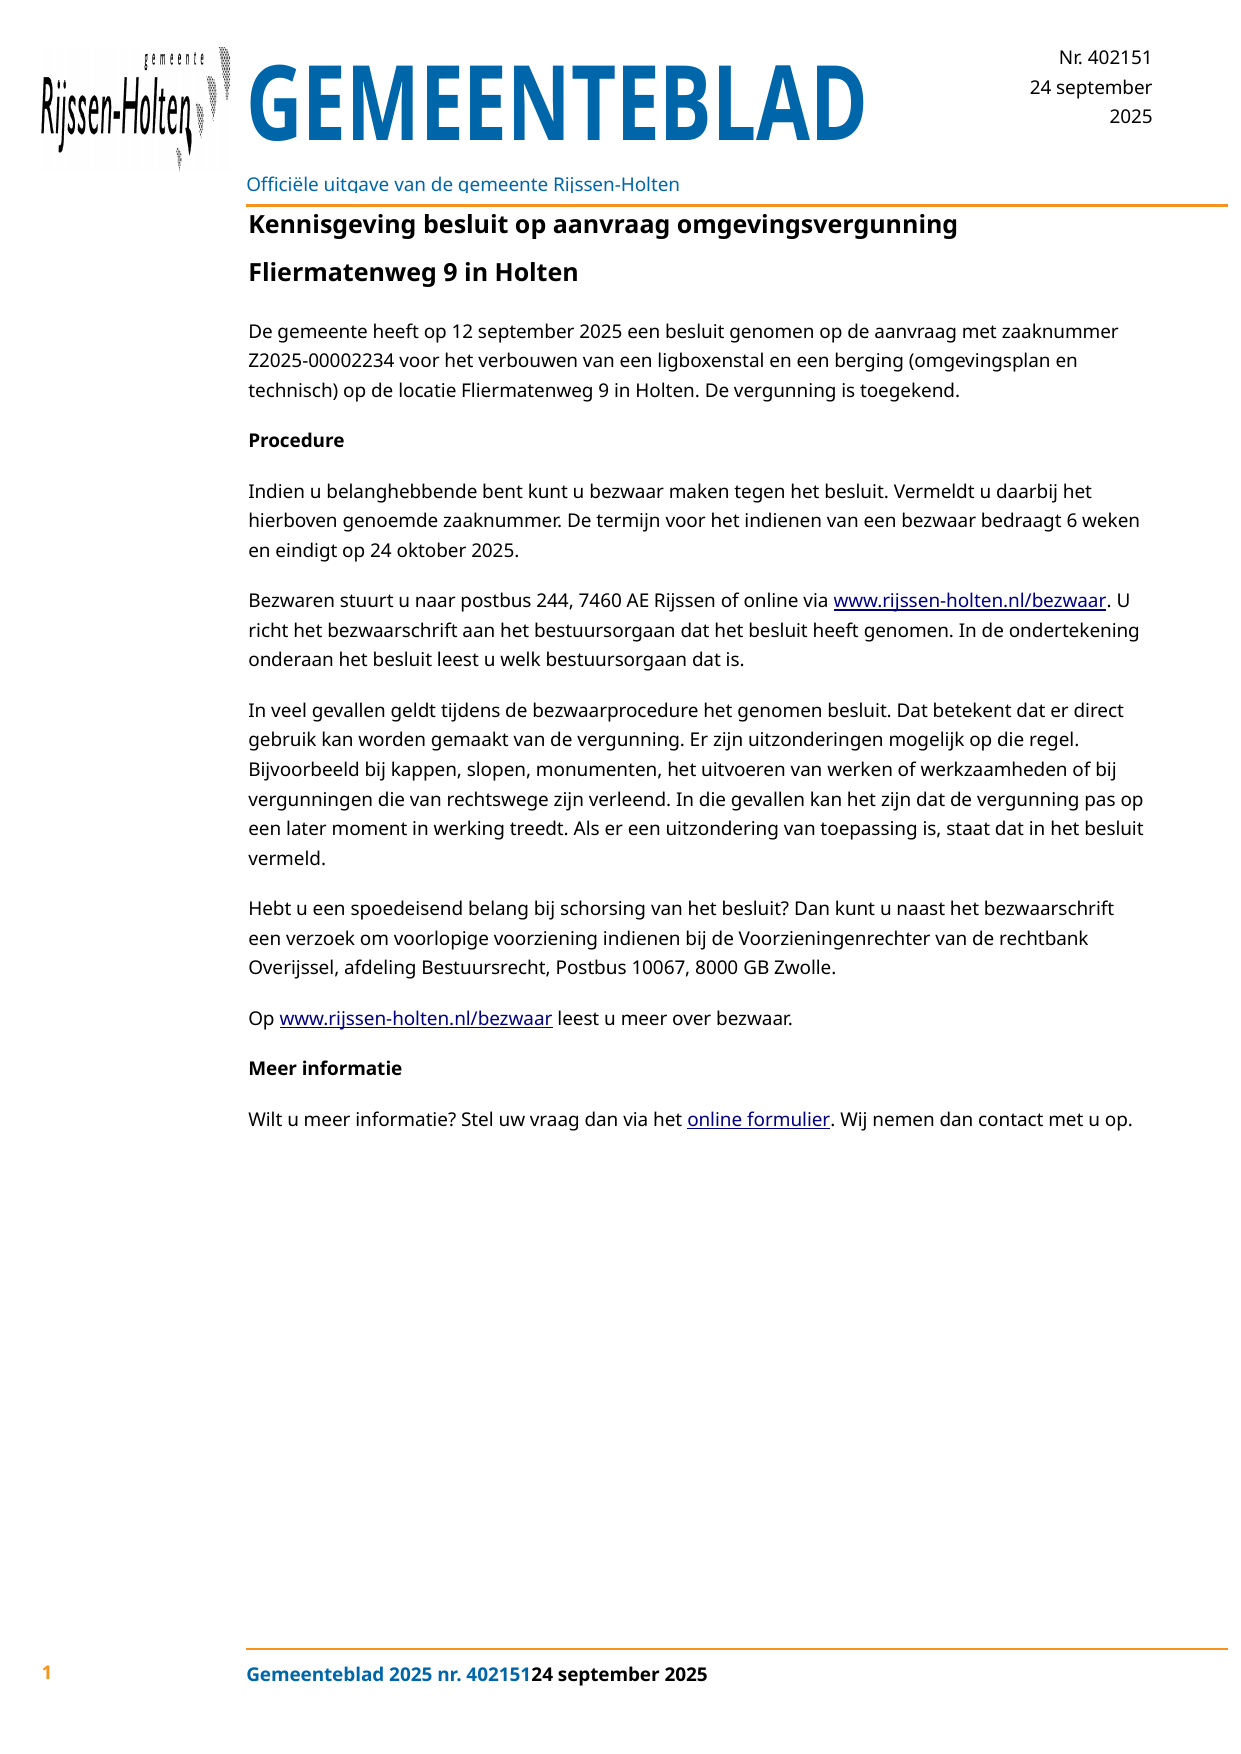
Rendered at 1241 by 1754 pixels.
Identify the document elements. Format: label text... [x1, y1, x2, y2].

picture [41, 47, 231, 172]
text Hebt u een spoedeisend belang bij schorsing van het besluit? Dan kunt u naast het bezwaarschrift een verzoek om voorlopige voorziening indienen bij de Voorzieningenrechter van de rechtbank Overijssel, afdeling Bestuursrecht, Postbus 10067, 8000 GB Zwolle. [248, 895, 1152, 980]
text Procedure [248, 427, 1152, 453]
text Meer informatie [248, 1055, 1152, 1081]
text Op www.rijssen-holten.nl/bezwaar leest u meer over bezwaar. [248, 1005, 1152, 1031]
text De gemeente heeft op 12 september 2025 een besluit genomen op de aanvraag met zaaknummer Z2025-00002234 voor het verbouwen van een ligboxenstal en een berging (omgevingsplan en technisch) op de locatie Fliermatenweg 9 in Holten. De vergunning is toegekend. [248, 318, 1152, 403]
text Kennisgeving besluit op aanvraag omgevingsvergunning Fliermatenweg 9 in Holten [248, 207, 1152, 288]
text Bezwaren stuurt u naar postbus 244, 7460 AE Rijssen of online via www.rijssen-holten.nl/bezwaar. U richt het bezwaarschrift aan het bestuursorgaan dat het besluit heeft genomen. In de ondertekening onderaan het besluit leest u welk bestuursorgaan dat is. [248, 587, 1152, 672]
text In veel gevallen geldt tijdens de bezwaarprocedure het genomen besluit. Dat betekent dat er direct gebruik kan worden gemaakt van de vergunning. Er zijn uitzonderingen mogelijk op die regel. Bijvoorbeeld bij kappen, slopen, monumenten, het uitvoeren van werken of werkzaamheden of bij vergunningen die van rechtswege zijn verleend. In die gevallen kan het zijn dat de vergunning pas op een later moment in werking treedt. Als er een uitzondering van toepassing is, staat dat in het besluit vermeld. [248, 697, 1152, 871]
text Wilt u meer informatie? Stel uw vraag dan via het online formulier. Wij nemen dan contact met u op. [248, 1106, 1152, 1132]
text Indien u belanghebbende bent kunt u bezwaar maken tegen het besluit. Vermeldt u daarbij het hierboven genoemde zaaknummer. De termijn voor het indienen van een bezwaar bedraagt 6 weken en eindigt op 24 oktober 2025. [248, 478, 1152, 563]
